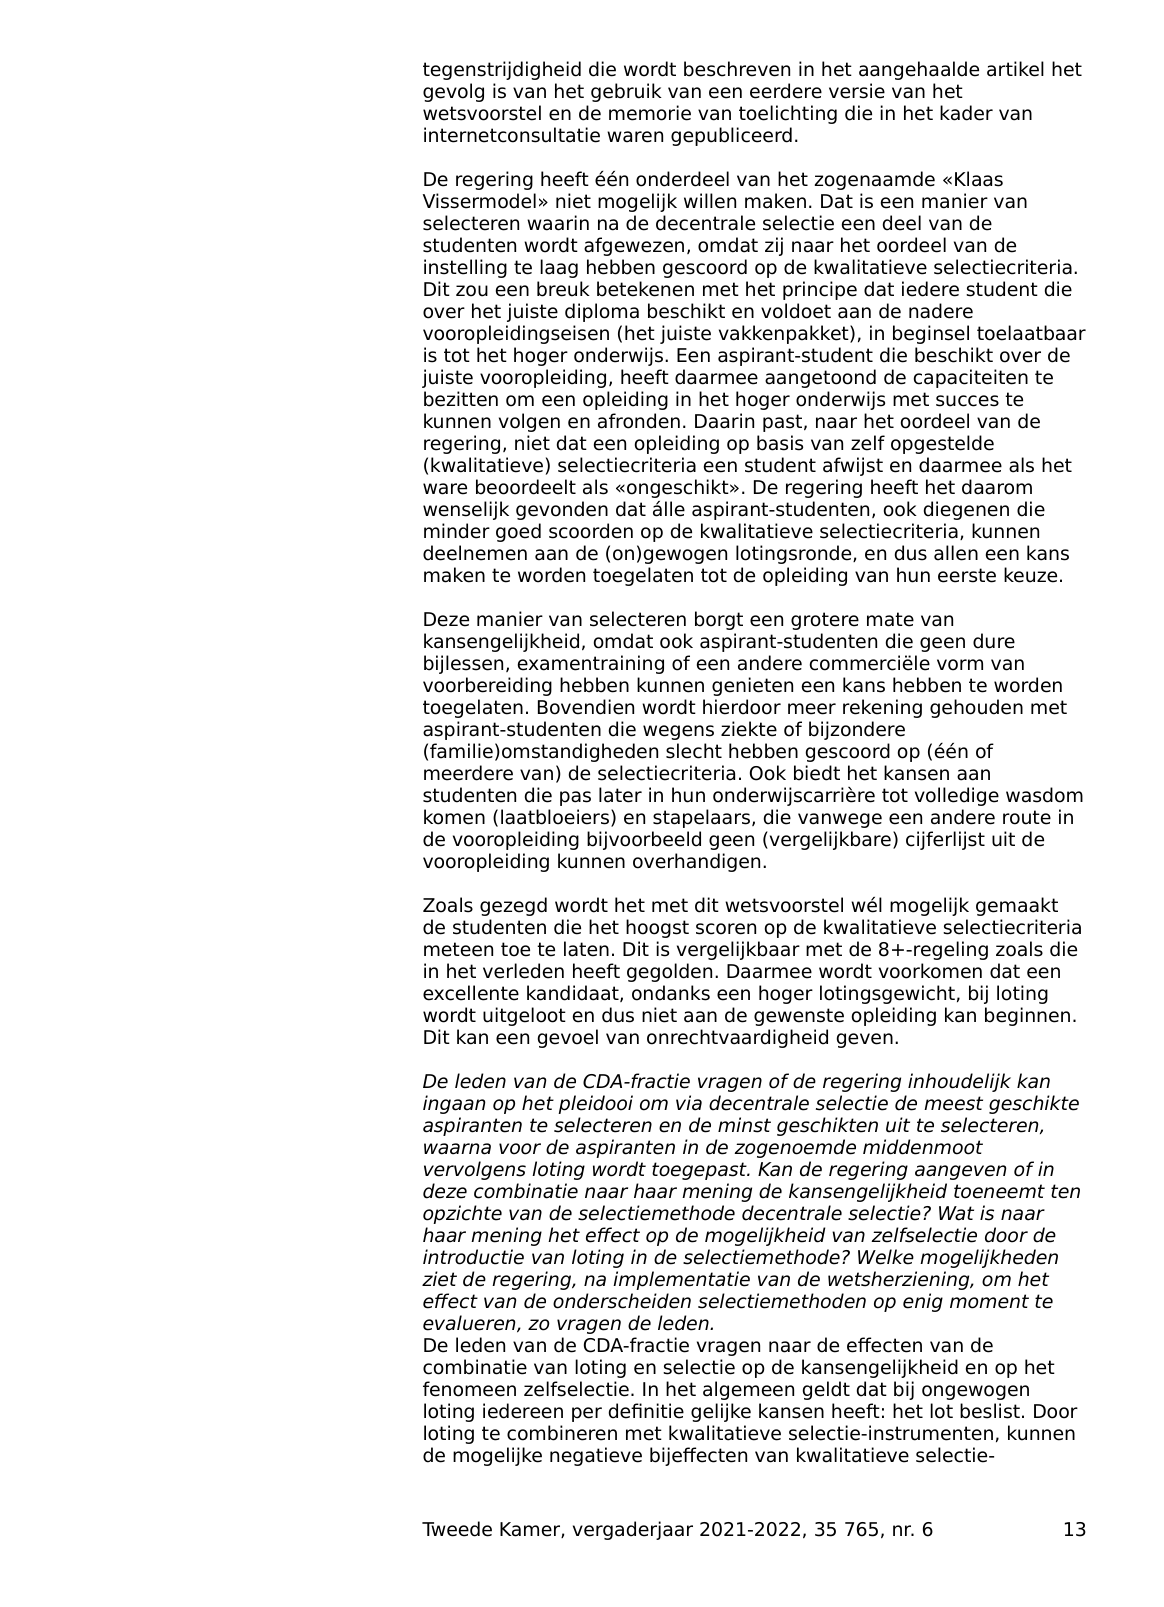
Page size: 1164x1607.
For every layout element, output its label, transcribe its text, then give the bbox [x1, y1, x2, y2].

text De leden van de CDA-fractie vragen naar de effecten van de combinatie van loting en selectie op de kansengelijkheid en op het fenomeen zelfselectie. In het algemeen geldt dat bij ongewogen loting iedereen per definitie gelijke kansen heeft: het lot beslist. Door loting te combineren met kwalitatieve selectie-instrumenten, kunnen de mogelijke negatieve bijeffecten van kwalitatieve selectie- [422, 1335, 1087, 1467]
text tegenstrijdigheid die wordt beschreven in het aangehaalde artikel het gevolg is van het gebruik van een eerdere versie van het wetsvoorstel en de memorie van toelichting die in het kader van internetconsultatie waren gepubliceerd. [422, 59, 1087, 147]
text De leden van de CDA-fractie vragen of de regering inhoudelijk kan ingaan op het pleidooi om via decentrale selectie de meest geschikte aspiranten te selecteren en de minst geschikten uit te selecteren, waarna voor de aspiranten in de zogenoemde middenmoot vervolgens loting wordt toegepast. Kan de regering aangeven of in deze combinatie naar haar mening de kansengelijkheid toeneemt ten opzichte van de selectiemethode decentrale selectie? Wat is naar haar mening het effect op de mogelijkheid van zelfselectie door de introductie van loting in de selectiemethode? Welke mogelijkheden ziet de regering, na implementatie van de wetsherziening, om het effect van de onderscheiden selectiemethoden op enig moment te evalueren, zo vragen de leden. [422, 1071, 1087, 1335]
text Deze manier van selecteren borgt een grotere mate van kansengelijkheid, omdat ook aspirant-studenten die geen dure bijlessen, examentraining of een andere commerciële vorm van voorbereiding hebben kunnen genieten een kans hebben te worden toegelaten. Bovendien wordt hierdoor meer rekening gehouden met aspirant-studenten die wegens ziekte of bijzondere (familie)omstandigheden slecht hebben gescoord op (één of meerdere van) de selectiecriteria. Ook biedt het kansen aan studenten die pas later in hun onderwijscarrière tot volledige wasdom komen (laatbloeiers) en stapelaars, die vanwege een andere route in de vooropleiding bijvoorbeeld geen (vergelijkbare) cijferlijst uit de vooropleiding kunnen overhandigen. [422, 609, 1087, 873]
text Zoals gezegd wordt het met dit wetsvoorstel wél mogelijk gemaakt de studenten die het hoogst scoren op de kwalitatieve selectiecriteria meteen toe te laten. Dit is vergelijkbaar met de 8+-regeling zoals die in het verleden heeft gegolden. Daarmee wordt voorkomen dat een excellente kandidaat, ondanks een hoger lotingsgewicht, bij loting wordt uitgeloot en dus niet aan de gewenste opleiding kan beginnen. Dit kan een gevoel van onrechtvaardigheid geven. [422, 895, 1087, 1049]
text De regering heeft één onderdeel van het zogenaamde «Klaas Vissermodel» niet mogelijk willen maken. Dat is een manier van selecteren waarin na de decentrale selectie een deel van de studenten wordt afgewezen, omdat zij naar het oordeel van de instelling te laag hebben gescoord op de kwalitatieve selectiecriteria. Dit zou een breuk betekenen met het principe dat iedere student die over het juiste diploma beschikt en voldoet aan de nadere vooropleidingseisen (het juiste vakkenpakket), in beginsel toelaatbaar is tot het hoger onderwijs. Een aspirant-student die beschikt over de juiste vooropleiding, heeft daarmee aangetoond de capaciteiten te bezitten om een opleiding in het hoger onderwijs met succes te kunnen volgen en afronden. Daarin past, naar het oordeel van de regering, niet dat een opleiding op basis van zelf opgestelde (kwalitatieve) selectiecriteria een student afwijst en daarmee als het ware beoordeelt als «ongeschikt». De regering heeft het daarom wenselijk gevonden dat álle aspirant-studenten, ook diegenen die minder goed scoorden op de kwalitatieve selectiecriteria, kunnen deelnemen aan de (on)gewogen lotingsronde, en dus allen een kans maken te worden toegelaten tot de opleiding van hun eerste keuze. [422, 169, 1087, 587]
